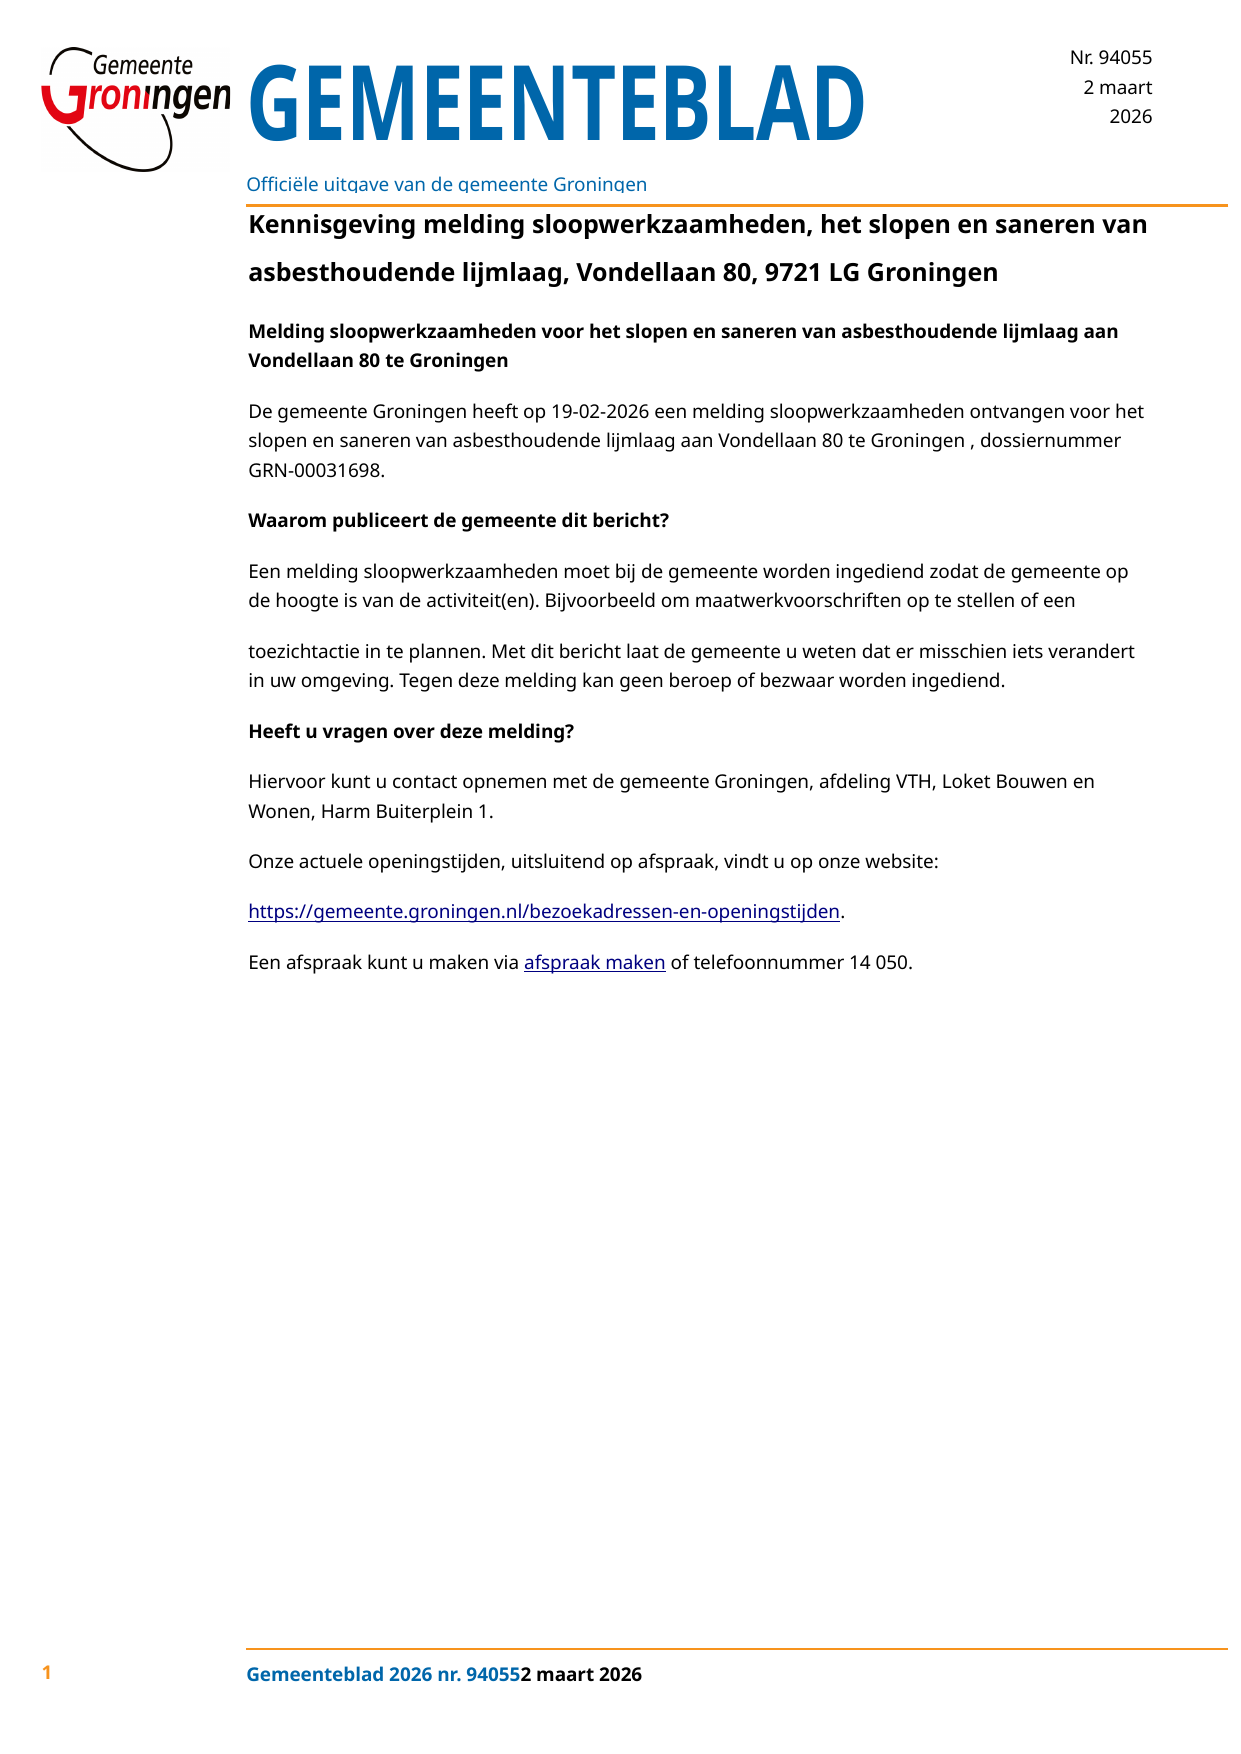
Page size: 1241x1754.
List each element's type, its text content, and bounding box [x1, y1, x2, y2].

text Een melding sloopwerkzaamheden moet bij de gemeente worden ingediend zodat de gemeente op de hoogte is van de activiteit(en). Bijvoorbeeld om maatwerkvoorschriften op te stellen of een [248, 558, 1152, 613]
text De gemeente Groningen heeft op 19-02-2026 een melding sloopwerkzaamheden ontvangen voor het slopen en saneren van asbesthoudende lijmlaag aan Vondellaan 80 te Groningen , dossiernummer GRN-00031698. [248, 398, 1152, 483]
text Onze actuele openingstijden, uitsluitend op afspraak, vindt u op onze website: [248, 848, 1152, 874]
text Melding sloopwerkzaamheden voor het slopen en saneren van asbesthoudende lijmlaag aan Vondellaan 80 te Groningen [248, 318, 1152, 373]
text toezichtactie in te plannen. Met dit bericht laat de gemeente u weten dat er misschien iets verandert in uw omgeving. Tegen deze melding kan geen beroep of bezwaar worden ingediend. [248, 638, 1152, 693]
picture [41, 47, 231, 172]
text Waarom publiceert de gemeente dit bericht? [248, 507, 1152, 533]
text https://gemeente.groningen.nl/bezoekadressen-en-openingstijden. [248, 899, 1152, 924]
text Kennisgeving melding sloopwerkzaamheden, het slopen en saneren van asbesthoudende lijmlaag, Vondellaan 80, 9721 LG Groningen [248, 207, 1152, 288]
text Hiervoor kunt u contact opnemen met de gemeente Groningen, afdeling VTH, Loket Bouwen en Wonen, Harm Buiterplein 1. [248, 768, 1152, 824]
text Een afspraak kunt u maken via afspraak maken of telefoonnummer 14 050. [248, 949, 1152, 975]
text Heeft u vragen over deze melding? [248, 718, 1152, 744]
